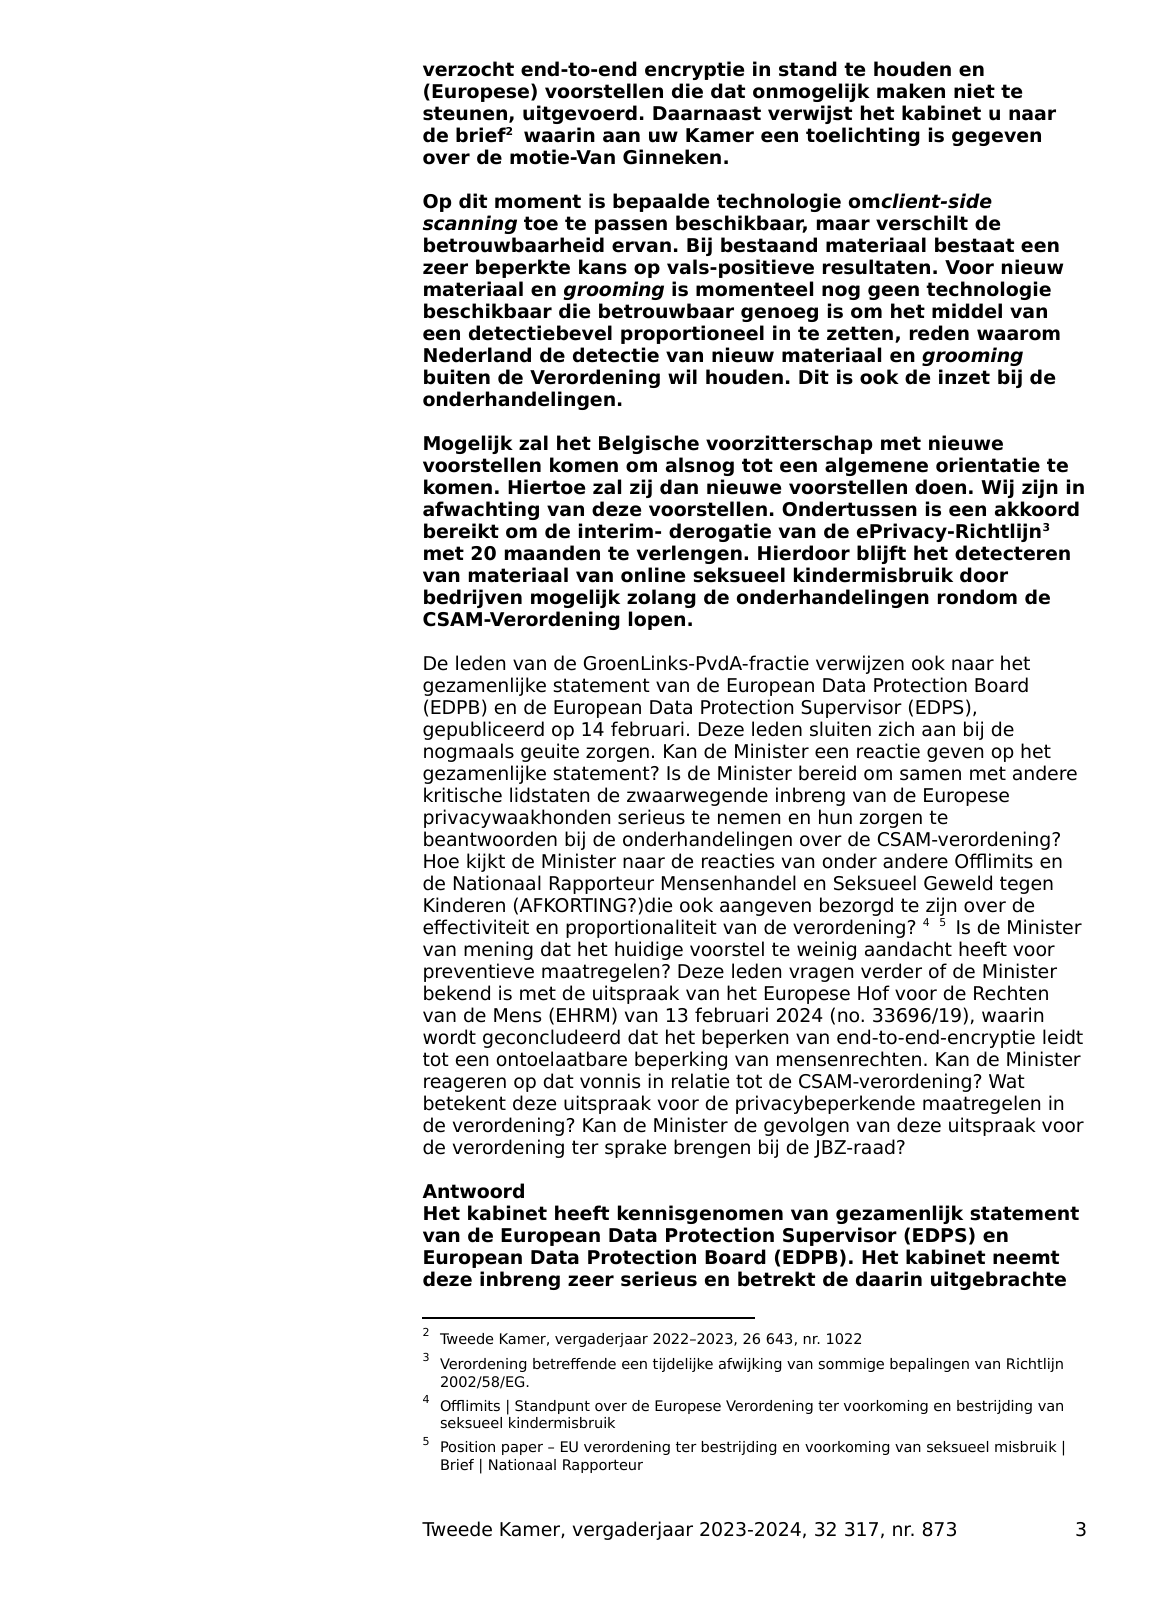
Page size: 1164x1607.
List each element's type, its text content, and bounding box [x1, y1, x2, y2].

text Verordening betreffende een tijdelijke afwijking van sommige bepalingen van Richtlijn 2002/58/EG. [422, 1352, 1087, 1391]
text Op dit moment is bepaalde technologie omclient-side scanning toe te passen beschikbaar, maar verschilt de betrouwbaarheid ervan. Bij bestaand materiaal bestaat een zeer beperkte kans op vals-positieve resultaten. Voor nieuw materiaal en grooming is momenteel nog geen technologie beschikbaar die betrouwbaar genoeg is om het middel van een detectiebevel proportioneel in te zetten, reden waarom Nederland de detectie van nieuw materiaal en grooming buiten de Verordening wil houden. Dit is ook de inzet bij de onderhandelingen. [422, 191, 1087, 411]
text Offlimits | Standpunt over de Europese Verordening ter voorkoming en bestrijding van seksueel kindermisbruik [422, 1393, 1087, 1432]
text Position paper – EU verordening ter bestrijding en voorkoming van seksueel misbruik | Brief | Nationaal Rapporteur [422, 1435, 1087, 1474]
text Tweede Kamer, vergaderjaar 2022–2023, 26 643, nr. 1022 [422, 1327, 1087, 1349]
text Mogelijk zal het Belgische voorzitterschap met nieuwe voorstellen komen om alsnog tot een algemene orientatie te komen. Hiertoe zal zij dan nieuwe voorstellen doen. Wij zijn in afwachting van deze voorstellen. Ondertussen is een akkoord bereikt om de interim- derogatie van de ePrivacy-Richtlijn met 20 maanden te verlengen. Hierdoor blijft het detecteren van materiaal van online seksueel kindermisbruik door bedrijven mogelijk zolang de onderhandelingen rondom de CSAM-Verordening lopen. [422, 433, 1087, 631]
text Het kabinet heeft kennisgenomen van gezamenlijk statement van de European Data Protection Supervisor (EDPS) en European Data Protection Board (EDPB). Het kabinet neemt deze inbreng zeer serieus en betrekt de daarin uitgebrachte [422, 1203, 1087, 1291]
text Antwoord [422, 1181, 1087, 1203]
text De leden van de GroenLinks-PvdA-fractie verwijzen ook naar het gezamenlijke statement van de European Data Protection Board (EDPB) en de European Data Protection Supervisor (EDPS), gepubliceerd op 14 februari. Deze leden sluiten zich aan bij de nogmaals geuite zorgen. Kan de Minister een reactie geven op het gezamenlijke statement? Is de Minister bereid om samen met andere kritische lidstaten de zwaarwegende inbreng van de Europese privacywaakhonden serieus te nemen en hun zorgen te beantwoorden bij de onderhandelingen over de CSAM-verordening? Hoe kijkt de Minister naar de reacties van onder andere Offlimits en de Nationaal Rapporteur Mensenhandel en Seksueel Geweld tegen Kinderen (AFKORTING?)die ook aangeven bezorgd te zijn over de effectiviteit en proportionaliteit van de verordening? Is de Minister van mening dat het huidige voorstel te weinig aandacht heeft voor preventieve maatregelen? Deze leden vragen verder of de Minister bekend is met de uitspraak van het Europese Hof voor de Rechten van de Mens (EHRM) van 13 februari 2024 (no. 33696/19), waarin wordt geconcludeerd dat het beperken van end-to-end-encryptie leidt tot een ontoelaatbare beperking van mensenrechten. Kan de Minister reageren op dat vonnis in relatie tot de CSAM-verordening? Wat betekent deze uitspraak voor de privacybeperkende maatregelen in de verordening? Kan de Minister de gevolgen van deze uitspraak voor de verordening ter sprake brengen bij de JBZ-raad? [422, 653, 1087, 1159]
text verzocht end-to-end encryptie in stand te houden en (Europese) voorstellen die dat onmogelijk maken niet te steunen, uitgevoerd. Daarnaast verwijst het kabinet u naar de brief waarin aan uw Kamer een toelichting is gegeven over de motie-Van Ginneken. [422, 59, 1087, 169]
